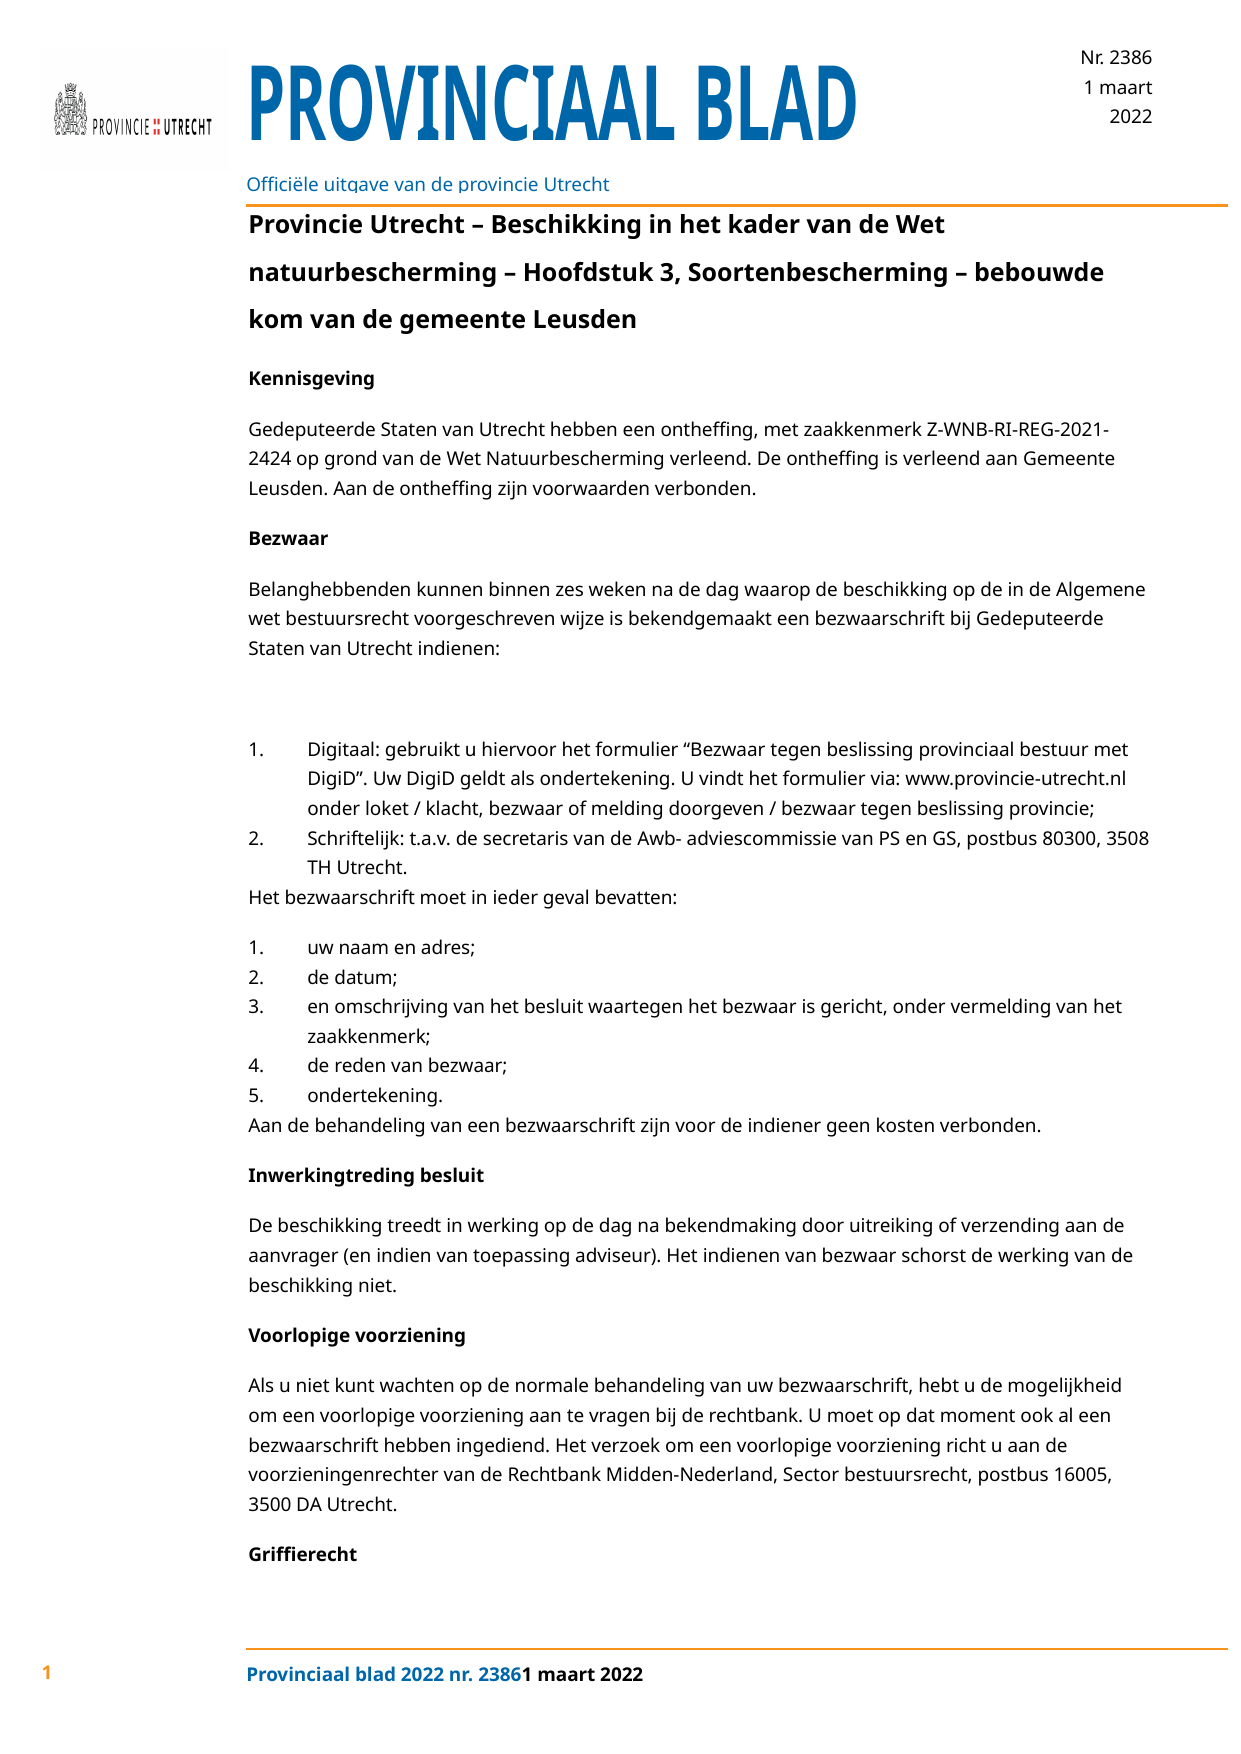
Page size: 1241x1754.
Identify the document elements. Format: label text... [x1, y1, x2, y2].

list de datum; [248, 964, 1152, 989]
text Bezwaar [248, 526, 1152, 551]
text Provincie Utrecht – Beschikking in het kader van de Wet natuurbescherming – Hoofdstuk 3, Soortenbescherming – bebouwde kom van de gemeente Leusden [248, 207, 1152, 336]
list de reden van bezwaar; [248, 1053, 1152, 1078]
text Gedeputeerde Staten van Utrecht hebben een ontheffing, met zaakkenmerk Z-WNB-RI-REG-2021-2424 op grond van de Wet Natuurbescherming verleend. De ontheffing is verleend aan Gemeente Leusden. Aan de ontheffing zijn voorwaarden verbonden. [248, 416, 1152, 501]
text Aan de behandeling van een bezwaarschrift zijn voor de indiener geen kosten verbonden. [248, 1112, 1152, 1137]
text Het bezwaarschrift moet in ieder geval bevatten: [248, 884, 1152, 909]
list en omschrijving van het besluit waartegen het bezwaar is gericht, onder vermelding van het zaakkenmerk; [248, 993, 1152, 1049]
text Kennisgeving [248, 366, 1152, 391]
text Belanghebbenden kunnen binnen zes weken na de dag waarop de beschikking op de in de Algemene wet bestuursrecht voorgeschreven wijze is bekendgemaakt een bezwaarschrift bij Gedeputeerde Staten van Utrecht indienen: [248, 576, 1152, 661]
picture [41, 47, 231, 172]
list ondertekening. [248, 1082, 1152, 1108]
text De beschikking treedt in werking op de dag na bekendmaking door uitreiking of verzending aan de aanvrager (en indien van toepassing adviseur). Het indienen van bezwaar schorst de werking van de beschikking niet. [248, 1213, 1152, 1297]
text Voorlopige voorziening [248, 1322, 1152, 1348]
list Schriftelijk: t.a.v. de secretaris van de Awb- adviescommissie van PS en GS, postbus 80300, 3508 TH Utrecht. [248, 825, 1152, 880]
text Als u niet kunt wachten op de normale behandeling van uw bezwaarschrift, hebt u de mogelijkheid om een voorlopige voorziening aan te vragen bij de rechtbank. U moet op dat moment ook al een bezwaarschrift hebben ingediend. Het verzoek om een voorlopige voorziening richt u aan de voorzieningenrechter van de Rechtbank Midden-Nederland, Sector bestuursrecht, postbus 16005, 3500 DA Utrecht. [248, 1373, 1152, 1517]
text Inwerkingtreding besluit [248, 1162, 1152, 1188]
list uw naam en adres; [248, 934, 1152, 960]
text Griffierecht [248, 1541, 1152, 1567]
list Digitaal: gebruikt u hiervoor het formulier “Bezwaar tegen beslissing provinciaal bestuur met DigiD”. Uw DigiD geldt als ondertekening. U vindt het formulier via: www.provincie-utrecht.nl onder loket / klacht, bezwaar of melding doorgeven / bezwaar tegen beslissing provincie; [248, 736, 1152, 821]
